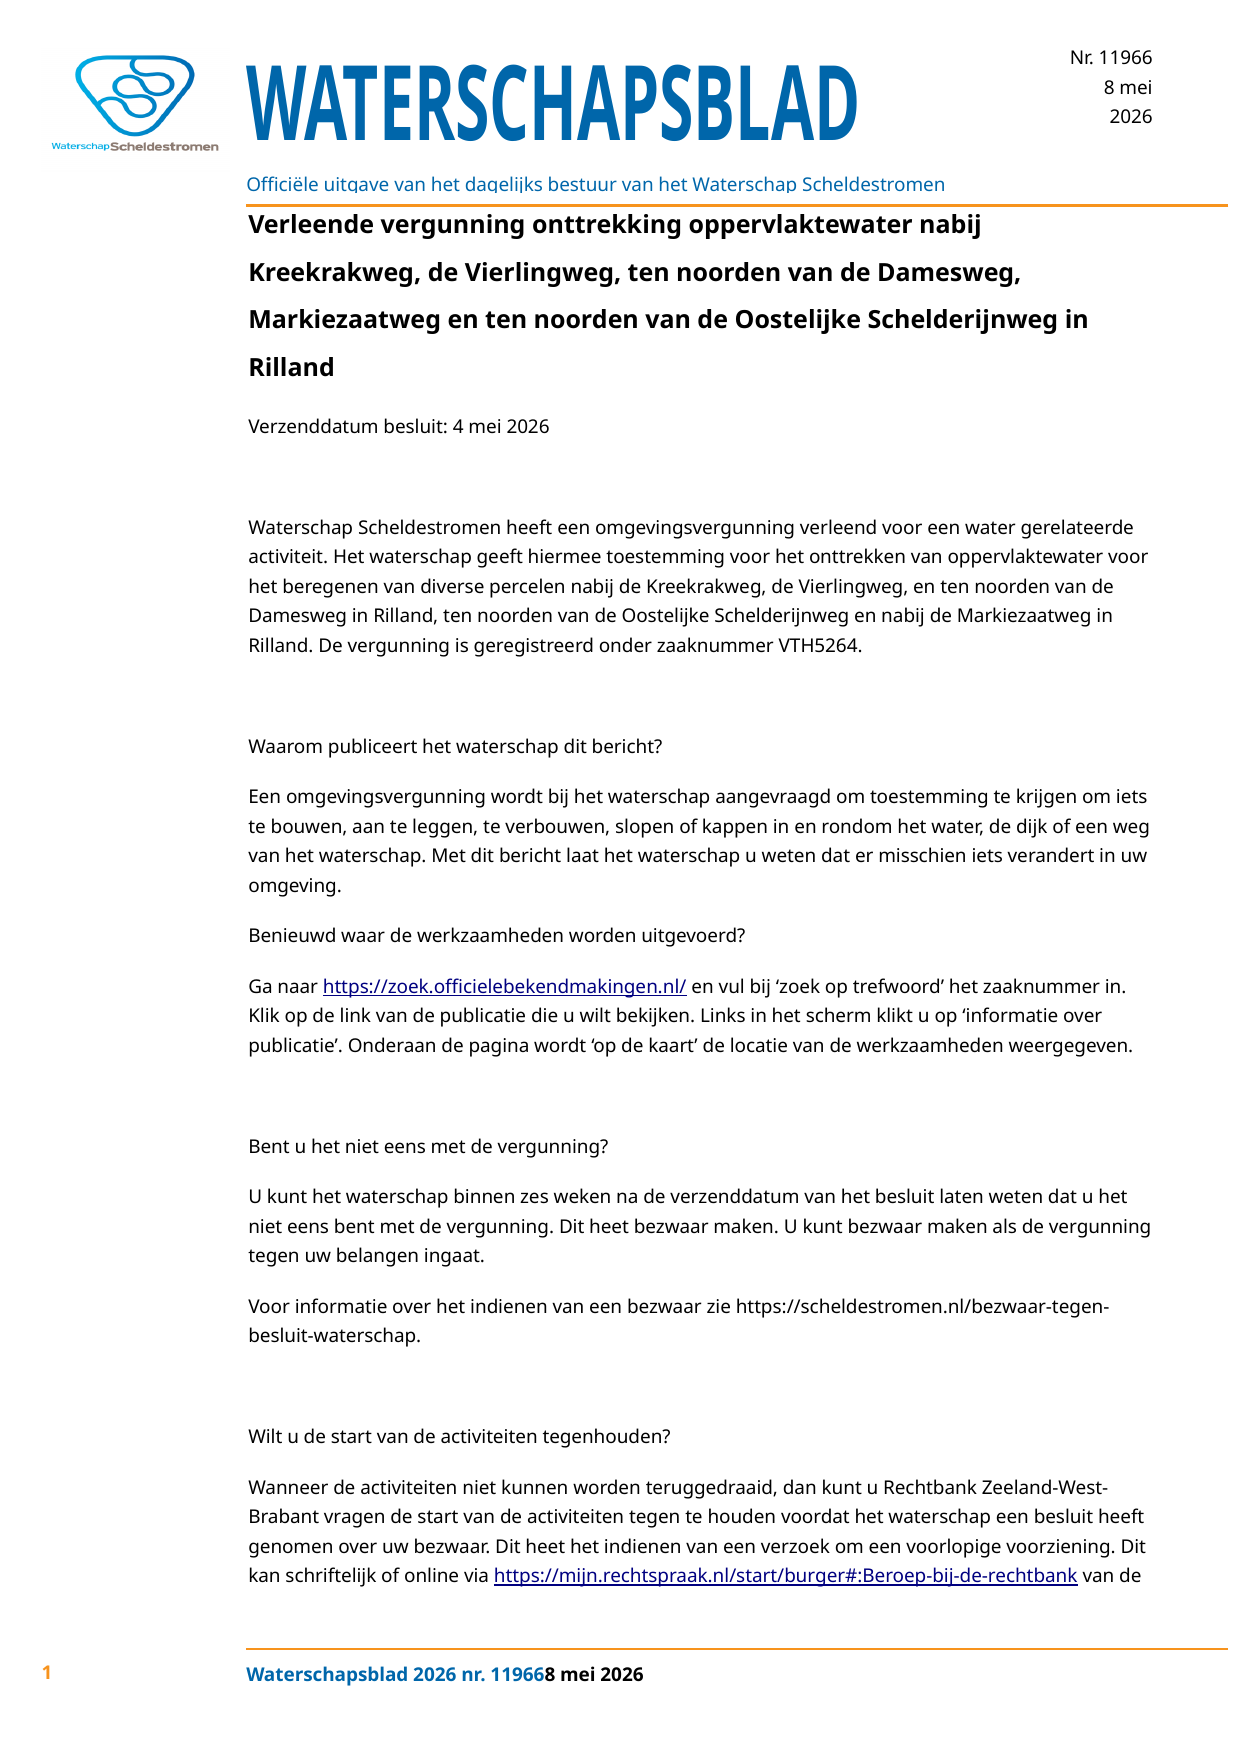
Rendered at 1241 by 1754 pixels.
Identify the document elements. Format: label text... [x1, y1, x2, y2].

text Wanneer de activiteiten niet kunnen worden teruggedraaid, dan kunt u Rechtbank Zeeland-West-Brabant vragen de start van de activiteiten tegen te houden voordat het waterschap een besluit heeft genomen over uw bezwaar. Dit heet het indienen van een verzoek om een voorlopige voorziening. Dit kan schriftelijk of online via https://mijn.rechtspraak.nl/start/burger#:Beroep-bij-de-rechtbank van de [248, 1474, 1152, 1588]
text Benieuwd waar de werkzaamheden worden uitgevoerd? [248, 923, 1152, 948]
text Een omgevingsvergunning wordt bij het waterschap aangevraagd om toestemming te krijgen om iets te bouwen, aan te leggen, te verbouwen, slopen of kappen in en rondom het water, de dijk of een weg van het waterschap. Met dit bericht laat het waterschap u weten dat er misschien iets verandert in uw omgeving. [248, 783, 1152, 898]
text Verleende vergunning onttrekking oppervlaktewater nabij Kreekrakweg, de Vierlingweg, ten noorden van de Damesweg, Markiezaatweg en ten noorden van de Oostelijke Schelderijnweg in Rilland [248, 207, 1152, 384]
picture [41, 47, 231, 172]
text Waarom publiceert het waterschap dit bericht? [248, 733, 1152, 759]
text Bent u het niet eens met de vergunning? [248, 1133, 1152, 1159]
text Ga naar https://zoek.officielebekendmakingen.nl/ en vul bij ‘zoek op trefwoord’ het zaaknummer in. Klik op de link van de publicatie die u wilt bekijken. Links in het scherm klikt u op ‘informatie over publicatie’. Onderaan de pagina wordt ‘op de kaart’ de locatie van de werkzaamheden weergegeven. [248, 973, 1152, 1058]
text Wilt u de start van de activiteiten tegenhouden? [248, 1423, 1152, 1449]
text Waterschap Scheldestromen heeft een omgevingsvergunning verleend voor een water gerelateerde activiteit. Het waterschap geeft hiermee toestemming voor het onttrekken van oppervlaktewater voor het beregenen van diverse percelen nabij de Kreekrakweg, de Vierlingweg, en ten noorden van de Damesweg in Rilland, ten noorden van de Oostelijke Schelderijnweg en nabij de Markiezaatweg in Rilland. De vergunning is geregistreerd onder zaaknummer VTH5264. [248, 514, 1152, 658]
text Verzenddatum besluit: 4 mei 2026 [248, 413, 1152, 439]
text U kunt het waterschap binnen zes weken na de verzenddatum van het besluit laten weten dat u het niet eens bent met de vergunning. Dit heet bezwaar maken. U kunt bezwaar maken als de vergunning tegen uw belangen ingaat. [248, 1183, 1152, 1268]
text Voor informatie over het indienen van een bezwaar zie https://scheldestromen.nl/bezwaar-tegen-besluit-waterschap. [248, 1293, 1152, 1348]
